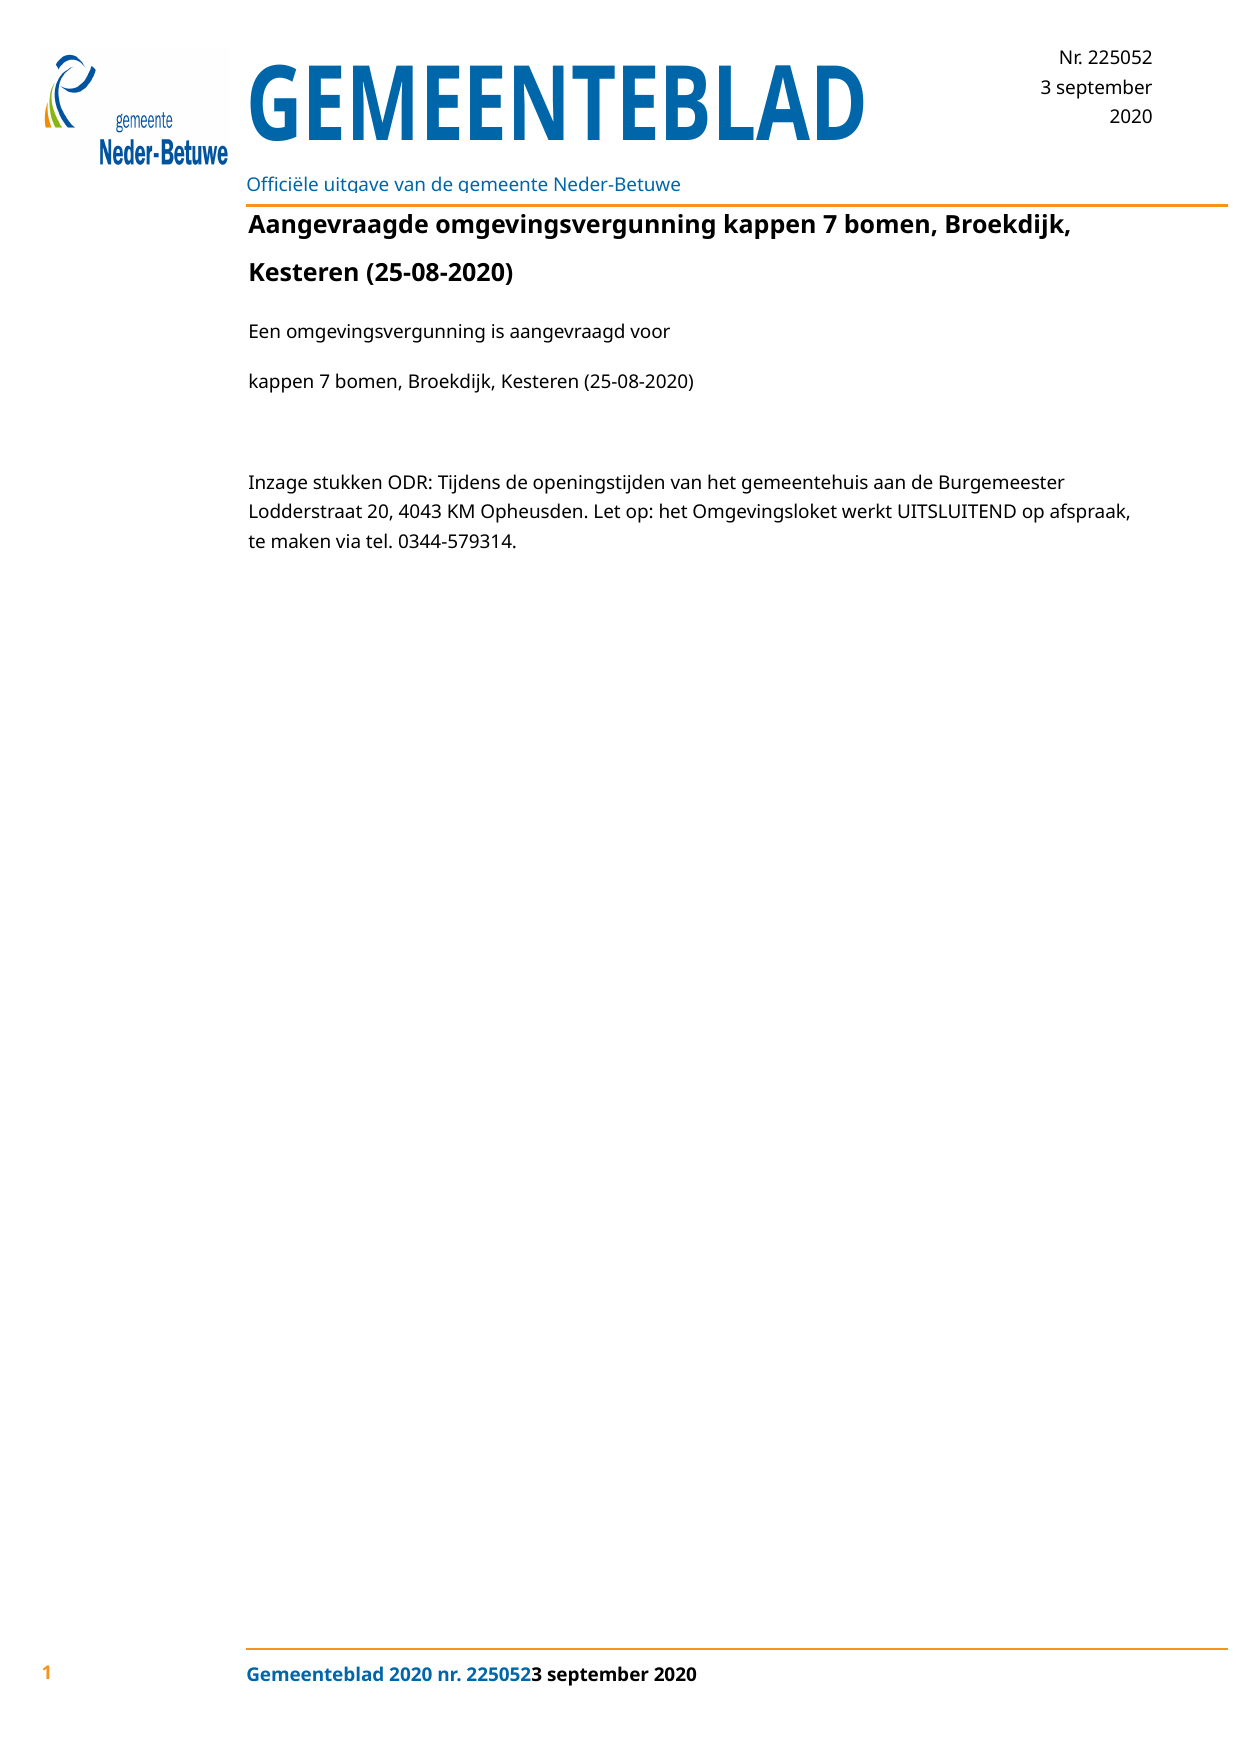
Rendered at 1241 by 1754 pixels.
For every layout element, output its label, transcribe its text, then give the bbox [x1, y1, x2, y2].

text Een omgevingsvergunning is aangevraagd voor [248, 318, 1152, 344]
text Inzage stukken ODR: Tijdens de openingstijden van het gemeentehuis aan de Burgemeester Lodderstraat 20, 4043 KM Opheusden. Let op: het Omgevingsloket werkt UITSLUITEND op afspraak, te maken via tel. 0344-579314. [248, 469, 1152, 554]
text Aangevraagde omgevingsvergunning kappen 7 bomen, Broekdijk, Kesteren (25-08-2020) [248, 207, 1152, 288]
text kappen 7 bomen, Broekdijk, Kesteren (25-08-2020) [248, 368, 1152, 394]
picture [41, 47, 231, 172]
